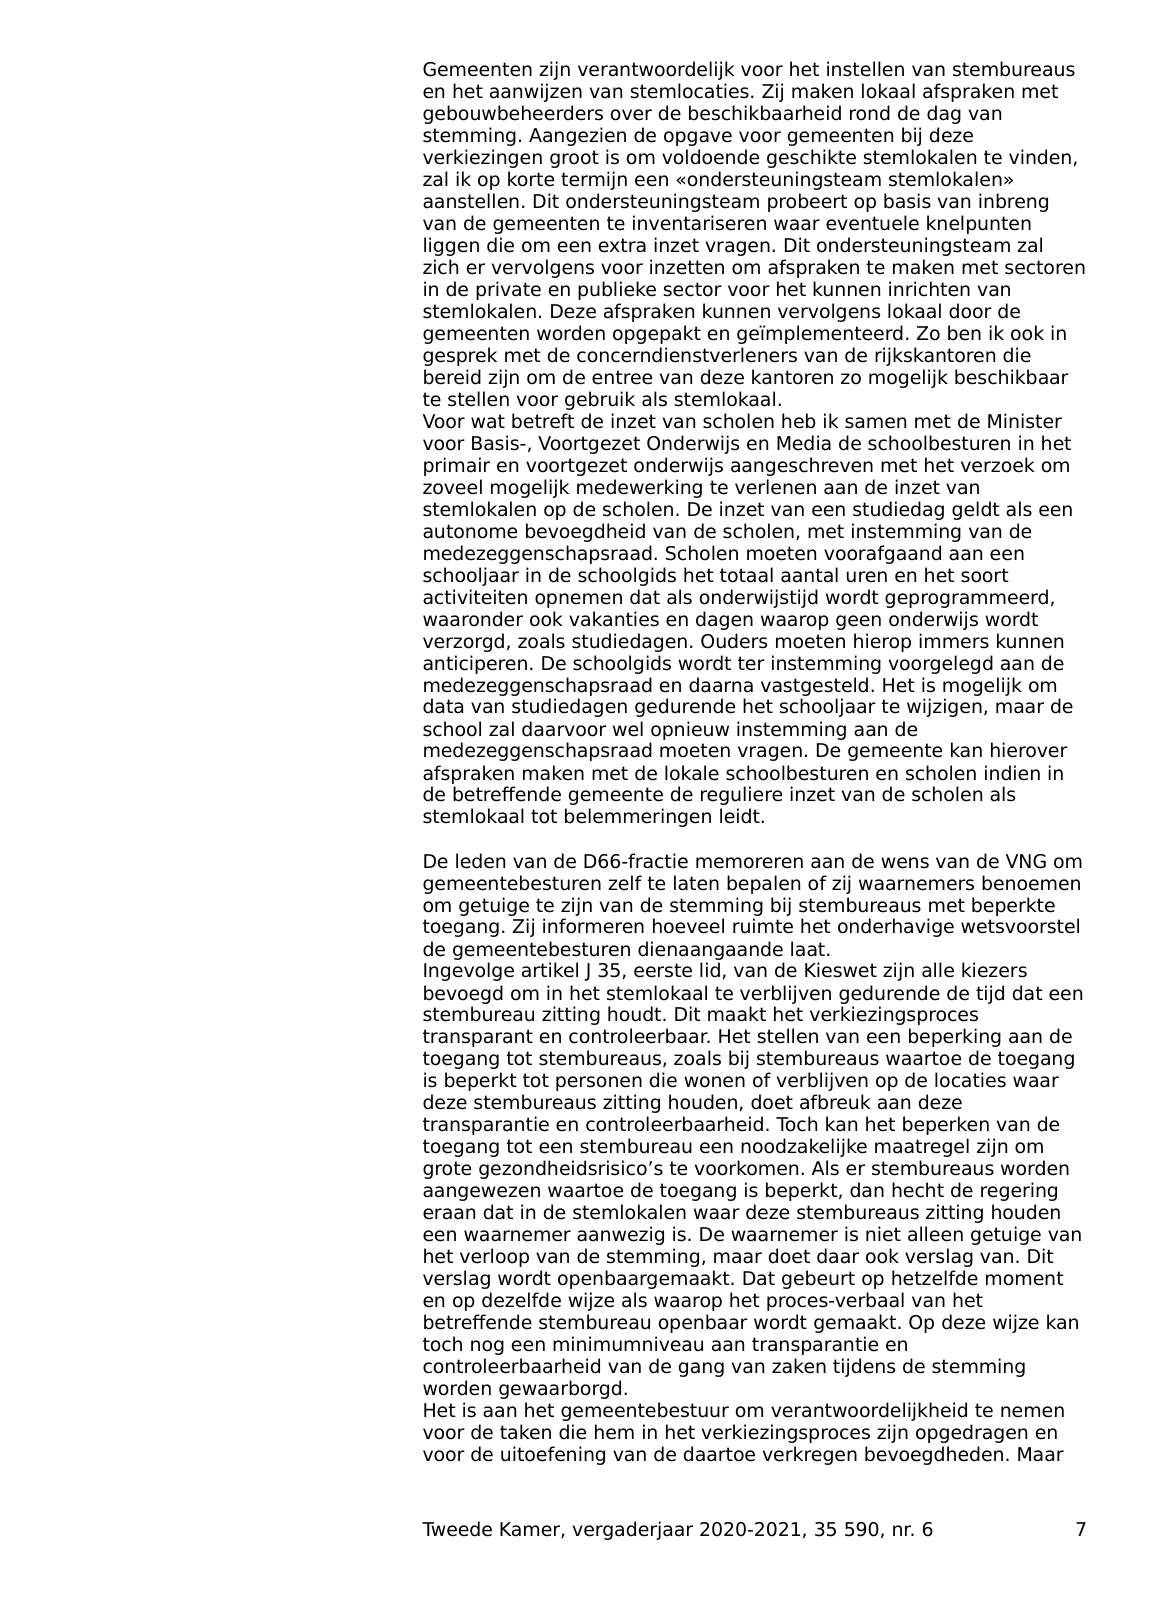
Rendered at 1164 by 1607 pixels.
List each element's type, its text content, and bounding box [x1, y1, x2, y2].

text Ingevolge artikel J 35, eerste lid, van de Kieswet zijn alle kiezers bevoegd om in het stemlokaal te verblijven gedurende de tijd dat een stembureau zitting houdt. Dit maakt het verkiezingsproces transparant en controleerbaar. Het stellen van een beperking aan de toegang tot stembureaus, zoals bij stembureaus waartoe de toegang is beperkt tot personen die wonen of verblijven op de locaties waar deze stembureaus zitting houden, doet afbreuk aan deze transparantie en controleerbaarheid. Toch kan het beperken van de toegang tot een stembureau een noodzakelijke maatregel zijn om grote gezondheidsrisico’s te voorkomen. Als er stembureaus worden aangewezen waartoe de toegang is beperkt, dan hecht de regering eraan dat in de stemlokalen waar deze stembureaus zitting houden een waarnemer aanwezig is. De waarnemer is niet alleen getuige van het verloop van de stemming, maar doet daar ook verslag van. Dit verslag wordt openbaargemaakt. Dat gebeurt op hetzelfde moment en op dezelfde wijze als waarop het proces-verbaal van het betreffende stembureau openbaar wordt gemaakt. Op deze wijze kan toch nog een minimumniveau aan transparantie en controleerbaarheid van de gang van zaken tijdens de stemming worden gewaarborgd. [422, 960, 1087, 1400]
text Voor wat betreft de inzet van scholen heb ik samen met de Minister voor Basis-, Voortgezet Onderwijs en Media de schoolbesturen in het primair en voortgezet onderwijs aangeschreven met het verzoek om zoveel mogelijk medewerking te verlenen aan de inzet van stemlokalen op de scholen. De inzet van een studiedag geldt als een autonome bevoegdheid van de scholen, met instemming van de medezeggenschapsraad. Scholen moeten voorafgaand aan een schooljaar in de schoolgids het totaal aantal uren en het soort activiteiten opnemen dat als onderwijstijd wordt geprogrammeerd, waaronder ook vakanties en dagen waarop geen onderwijs wordt verzorgd, zoals studiedagen. Ouders moeten hierop immers kunnen anticiperen. De schoolgids wordt ter instemming voorgelegd aan de medezeggenschapsraad en daarna vastgesteld. Het is mogelijk om data van studiedagen gedurende het schooljaar te wijzigen, maar de school zal daarvoor wel opnieuw instemming aan de medezeggenschapsraad moeten vragen. De gemeente kan hierover afspraken maken met de lokale schoolbesturen en scholen indien in de betreffende gemeente de reguliere inzet van de scholen als stemlokaal tot belemmeringen leidt. [422, 411, 1087, 828]
text De leden van de D66-fractie memoreren aan de wens van de VNG om gemeentebesturen zelf te laten bepalen of zij waarnemers benoemen om getuige te zijn van de stemming bij stembureaus met beperkte toegang. Zij informeren hoeveel ruimte het onderhavige wetsvoorstel de gemeentebesturen dienaangaande laat. [422, 851, 1087, 960]
text Het is aan het gemeentebestuur om verantwoordelijkheid te nemen voor de taken die hem in het verkiezingsproces zijn opgedragen en voor de uitoefening van de daartoe verkregen bevoegdheden. Maar [422, 1400, 1087, 1466]
text Gemeenten zijn verantwoordelijk voor het instellen van stembureaus en het aanwijzen van stemlocaties. Zij maken lokaal afspraken met gebouwbeheerders over de beschikbaarheid rond de dag van stemming. Aangezien de opgave voor gemeenten bij deze verkiezingen groot is om voldoende geschikte stemlokalen te vinden, zal ik op korte termijn een «ondersteuningsteam stemlokalen» aanstellen. Dit ondersteuningsteam probeert op basis van inbreng van de gemeenten te inventariseren waar eventuele knelpunten liggen die om een extra inzet vragen. Dit ondersteuningsteam zal zich er vervolgens voor inzetten om afspraken te maken met sectoren in de private en publieke sector voor het kunnen inrichten van stemlokalen. Deze afspraken kunnen vervolgens lokaal door de gemeenten worden opgepakt en geïmplementeerd. Zo ben ik ook in gesprek met de concerndienstverleners van de rijkskantoren die bereid zijn om de entree van deze kantoren zo mogelijk beschikbaar te stellen voor gebruik als stemlokaal. [422, 59, 1087, 411]
